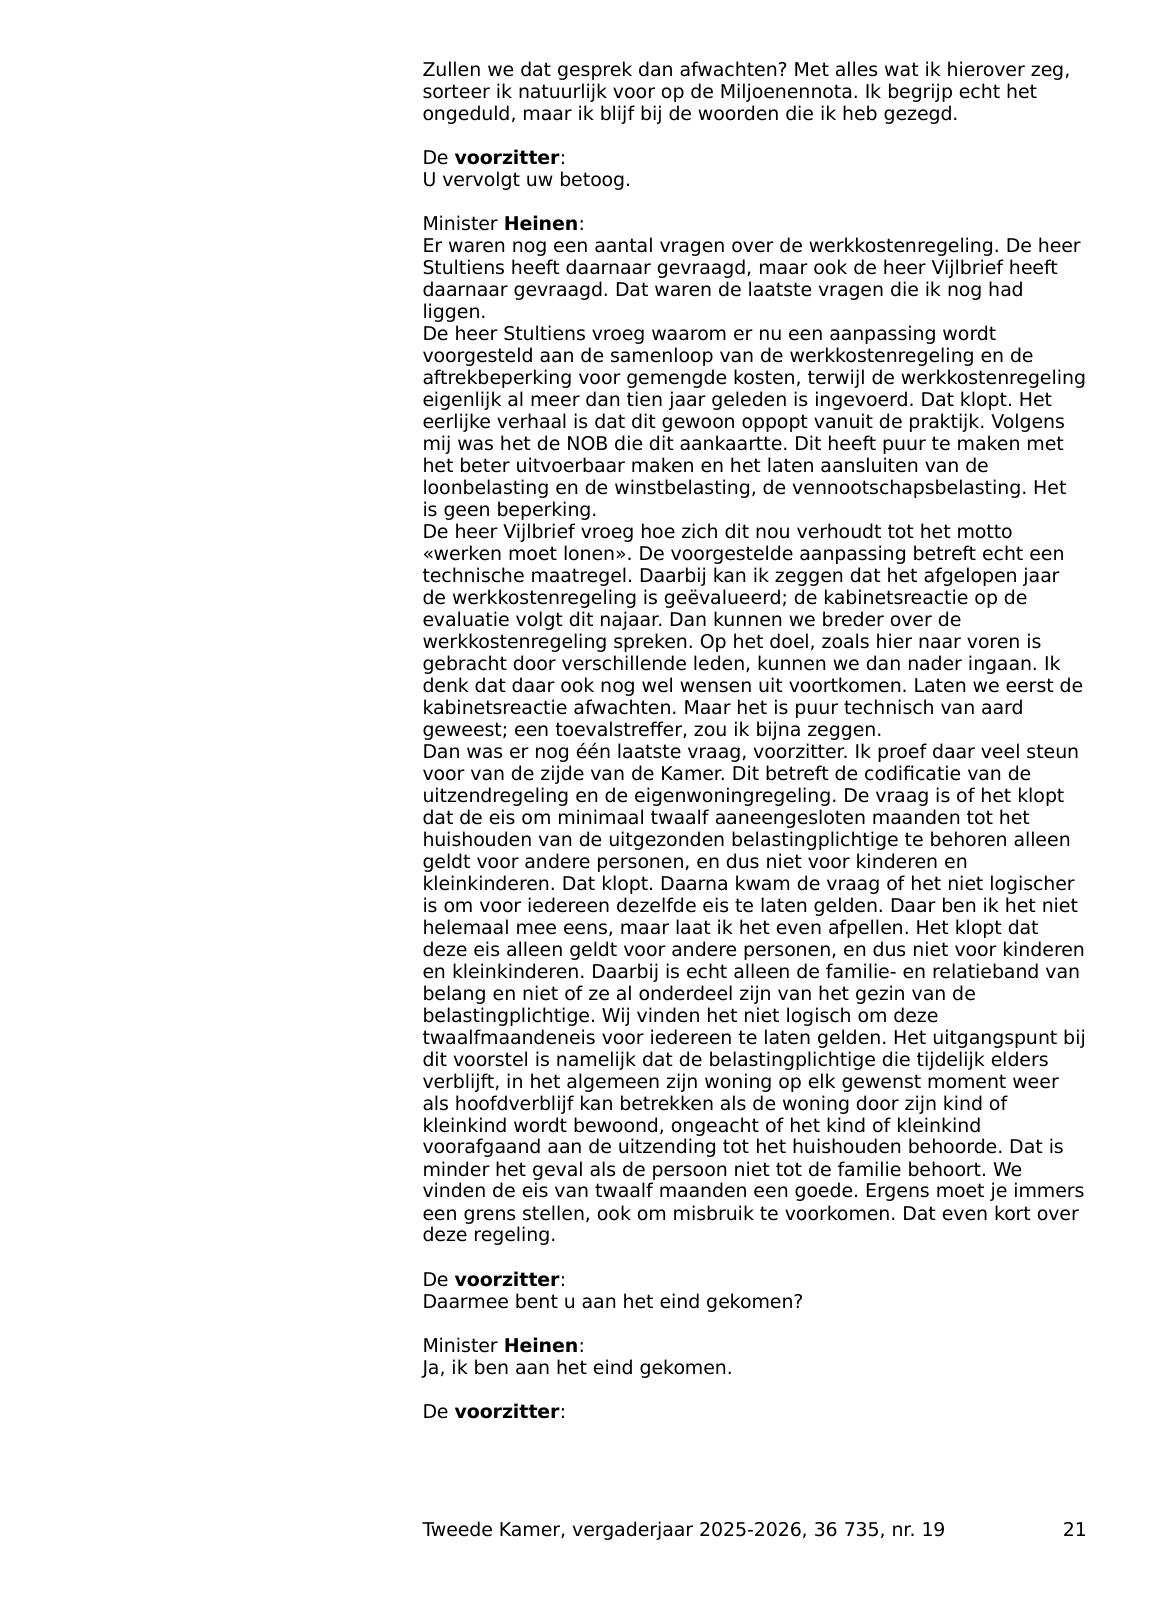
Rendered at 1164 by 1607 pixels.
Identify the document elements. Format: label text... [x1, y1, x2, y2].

text De voorzitter: [422, 1401, 1087, 1423]
text Minister Heinen: [422, 213, 1087, 235]
text De heer Stultiens vroeg waarom er nu een aanpassing wordt voorgesteld aan de samenloop van de werkkostenregeling en de aftrekbeperking voor gemengde kosten, terwijl de werkkostenregeling eigenlijk al meer dan tien jaar geleden is ingevoerd. Dat klopt. Het eerlijke verhaal is dat dit gewoon oppopt vanuit de praktijk. Volgens mij was het de NOB die dit aankaartte. Dit heeft puur te maken met het beter uitvoerbaar maken en het laten aansluiten van de loonbelasting en de winstbelasting, de vennootschapsbelasting. Het is geen beperking. [422, 323, 1087, 521]
text Zullen we dat gesprek dan afwachten? Met alles wat ik hierover zeg, sorteer ik natuurlijk voor op de Miljoenennota. Ik begrijp echt het ongeduld, maar ik blijf bij de woorden die ik heb gezegd. [422, 59, 1087, 125]
text De voorzitter: [422, 147, 1087, 169]
text Minister Heinen: [422, 1335, 1087, 1357]
text Daarmee bent u aan het eind gekomen? [422, 1291, 1087, 1312]
text Ja, ik ben aan het eind gekomen. [422, 1357, 1087, 1379]
text Dan was er nog één laatste vraag, voorzitter. Ik proef daar veel steun voor van de zijde van de Kamer. Dit betreft de codificatie van de uitzendregeling en de eigenwoningregeling. De vraag is of het klopt dat de eis om minimaal twaalf aaneengesloten maanden tot het huishouden van de uitgezonden belastingplichtige te behoren alleen geldt voor andere personen, en dus niet voor kinderen en kleinkinderen. Dat klopt. Daarna kwam de vraag of het niet logischer is om voor iedereen dezelfde eis te laten gelden. Daar ben ik het niet helemaal mee eens, maar laat ik het even afpellen. Het klopt dat deze eis alleen geldt voor andere personen, en dus niet voor kinderen en kleinkinderen. Daarbij is echt alleen de familie- en relatieband van belang en niet of ze al onderdeel zijn van het gezin van de belastingplichtige. Wij vinden het niet logisch om deze twaalfmaandeneis voor iedereen te laten gelden. Het uitgangspunt bij dit voorstel is namelijk dat de belastingplichtige die tijdelijk elders verblijft, in het algemeen zijn woning op elk gewenst moment weer als hoofdverblijf kan betrekken als de woning door zijn kind of kleinkind wordt bewoond, ongeacht of het kind of kleinkind voorafgaand aan de uitzending tot het huishouden behoorde. Dat is minder het geval als de persoon niet tot de familie behoort. We vinden de eis van twaalf maanden een goede. Ergens moet je immers een grens stellen, ook om misbruik te voorkomen. Dat even kort over deze regeling. [422, 741, 1087, 1246]
text De heer Vijlbrief vroeg hoe zich dit nou verhoudt tot het motto «werken moet lonen». De voorgestelde aanpassing betreft echt een technische maatregel. Daarbij kan ik zeggen dat het afgelopen jaar de werkkostenregeling is geëvalueerd; de kabinetsreactie op de evaluatie volgt dit najaar. Dan kunnen we breder over de werkkostenregeling spreken. Op het doel, zoals hier naar voren is gebracht door verschillende leden, kunnen we dan nader ingaan. Ik denk dat daar ook nog wel wensen uit voortkomen. Laten we eerst de kabinetsreactie afwachten. Maar het is puur technisch van aard geweest; een toevalstreffer, zou ik bijna zeggen. [422, 521, 1087, 741]
text De voorzitter: [422, 1268, 1087, 1291]
text U vervolgt uw betoog. [422, 169, 1087, 191]
text Er waren nog een aantal vragen over de werkkostenregeling. De heer Stultiens heeft daarnaar gevraagd, maar ook de heer Vijlbrief heeft daarnaar gevraagd. Dat waren de laatste vragen die ik nog had liggen. [422, 235, 1087, 323]
